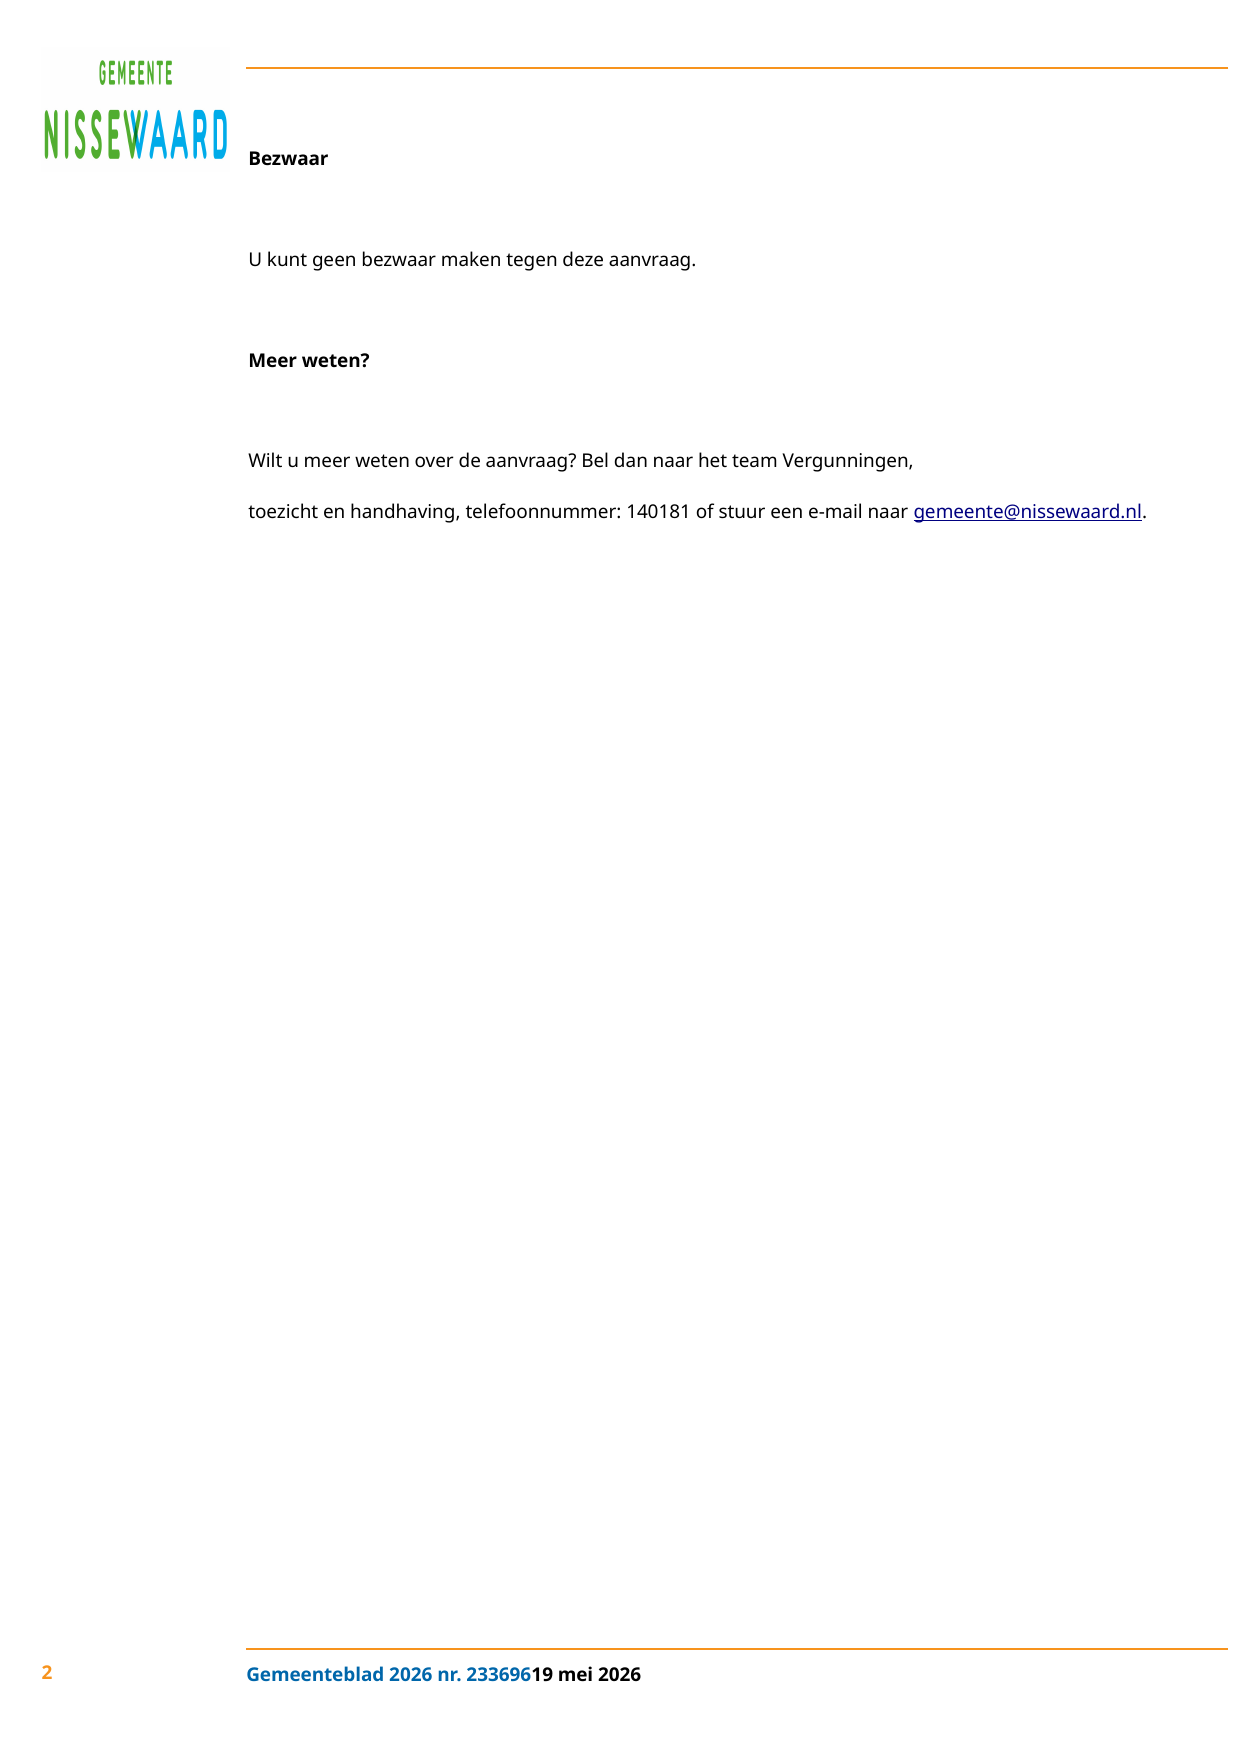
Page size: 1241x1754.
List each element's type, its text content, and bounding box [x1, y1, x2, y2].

text toezicht en handhaving, telefoonnummer: 140181 of stuur een e-mail naar gemeente@nissewaard.nl. [248, 498, 1152, 524]
text Wilt u meer weten over de aanvraag? Bel dan naar het team Vergunningen, [248, 448, 1152, 473]
text U kunt geen bezwaar maken tegen deze aanvraag. [248, 246, 1152, 272]
text Meer weten? [248, 347, 1152, 373]
picture [41, 47, 231, 172]
text Bezwaar [248, 145, 1152, 171]
